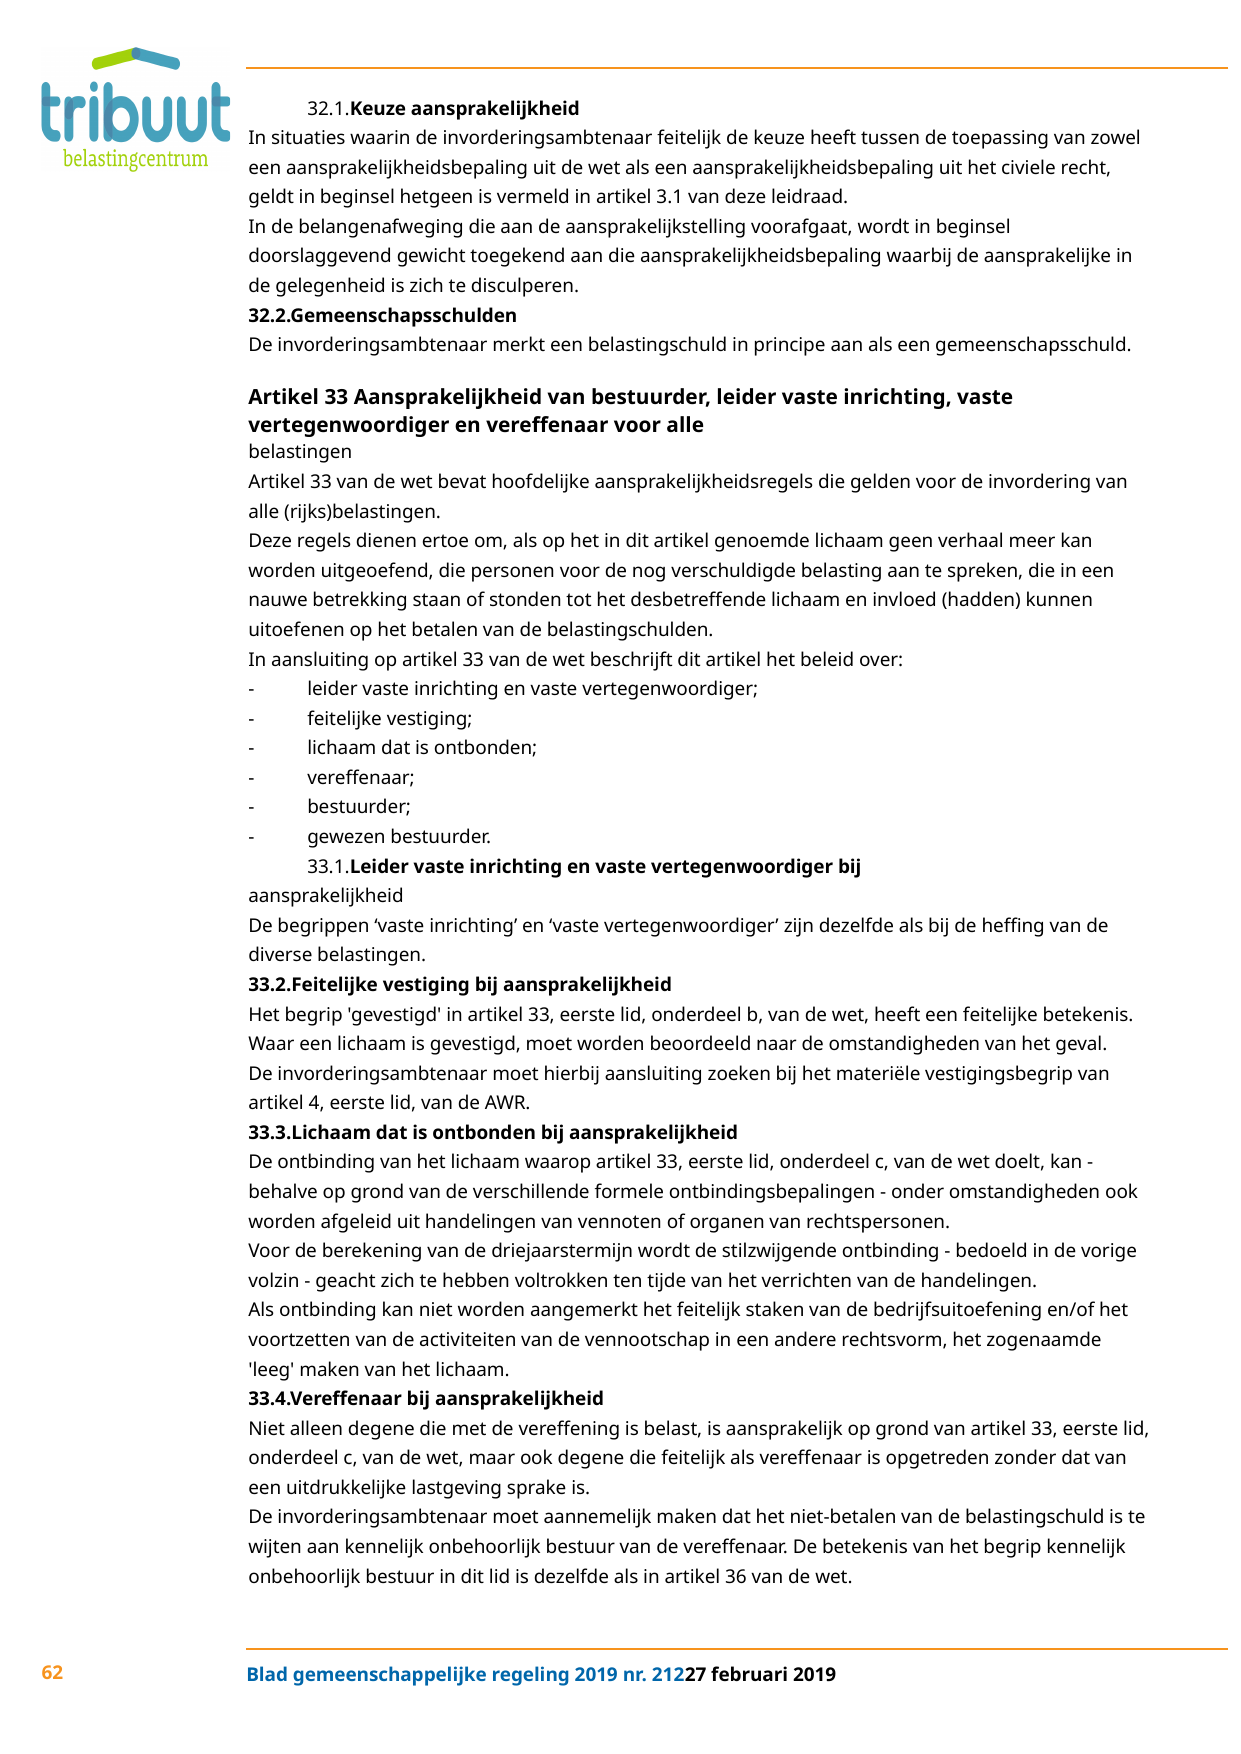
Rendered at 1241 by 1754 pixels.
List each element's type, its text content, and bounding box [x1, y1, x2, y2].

picture [41, 47, 231, 172]
list gewezen bestuurder. [248, 823, 1152, 849]
text In de belangenafweging die aan de aansprakelijkstelling voorafgaat, wordt in beginsel doorslaggevend gewicht toegekend aan die aansprakelijkheidsbepaling waarbij de aansprakelijke in de gelegenheid is zich te disculperen. [248, 213, 1152, 298]
list 32.1.Keuze aansprakelijkheid [248, 95, 1152, 121]
text aansprakelijkheid [248, 882, 1152, 908]
text Voor de berekening van de driejaarstermijn wordt de stilzwijgende ontbinding - bedoeld in de vorige volzin - geacht zich te hebben voltrokken ten tijde van het verrichten van de handelingen. [248, 1237, 1152, 1293]
text 33.2.Feitelijke vestiging bij aansprakelijkheid [248, 971, 1152, 997]
list feitelijke vestiging; [248, 705, 1152, 731]
text 32.2.Gemeenschapsschulden [248, 302, 1152, 328]
text Deze regels dienen ertoe om, als op het in dit artikel genoemde lichaam geen verhaal meer kan worden uitgeoefend, die personen voor de nog verschuldigde belasting aan te spreken, die in een nauwe betrekking staan of stonden tot het desbetreffende lichaam en invloed (hadden) kunnen uitoefenen op het betalen van de belastingschulden. [248, 527, 1152, 642]
text De ontbinding van het lichaam waarop artikel 33, eerste lid, onderdeel c, van de wet doelt, kan - behalve op grond van de verschillende formele ontbindingsbepalingen - onder omstandigheden ook worden afgeleid uit handelingen van vennoten of organen van rechtspersonen. [248, 1149, 1152, 1234]
text Niet alleen degene die met de vereffening is belast, is aansprakelijk op grond van artikel 33, eerste lid, onderdeel c, van de wet, maar ook degene die feitelijk als vereffenaar is opgetreden zonder dat van een uitdrukkelijke lastgeving sprake is. [248, 1415, 1152, 1500]
list 33.1.Leider vaste inrichting en vaste vertegenwoordiger bij [248, 853, 1152, 879]
text Als ontbinding kan niet worden aangemerkt het feitelijk staken van de bedrijfsuitoefening en/of het voortzetten van de activiteiten van de vennootschap in een andere rechtsvorm, het zogenaamde 'leeg' maken van het lichaam. [248, 1297, 1152, 1382]
list bestuurder; [248, 794, 1152, 819]
text In situaties waarin de invorderingsambtenaar feitelijk de keuze heeft tussen de toepassing van zowel een aansprakelijkheidsbepaling uit de wet als een aansprakelijkheidsbepaling uit het civiele recht, geldt in beginsel hetgeen is vermeld in artikel 3.1 van deze leidraad. [248, 124, 1152, 209]
text Artikel 33 Aansprakelijkheid van bestuurder, leider vaste inrichting, vaste vertegenwoordiger en vereffenaar voor alle [248, 382, 1152, 439]
text 33.4.Vereffenaar bij aansprakelijkheid [248, 1385, 1152, 1411]
text belastingen [248, 439, 1152, 464]
list leider vaste inrichting en vaste vertegenwoordiger; [248, 675, 1152, 701]
text Artikel 33 van de wet bevat hoofdelijke aansprakelijkheidsregels die gelden voor de invordering van alle (rijks)belastingen. [248, 468, 1152, 524]
text De invorderingsambtenaar moet aannemelijk maken dat het niet-betalen van de belastingschuld is te wijten aan kennelijk onbehoorlijk bestuur van de vereffenaar. De betekenis van het begrip kennelijk onbehoorlijk bestuur in dit lid is dezelfde als in artikel 36 van de wet. [248, 1504, 1152, 1589]
list lichaam dat is ontbonden; [248, 734, 1152, 760]
text De invorderingsambtenaar merkt een belastingschuld in principe aan als een gemeenschapsschuld. [248, 331, 1152, 357]
text 33.3.Lichaam dat is ontbonden bij aansprakelijkheid [248, 1119, 1152, 1145]
list vereffenaar; [248, 764, 1152, 790]
text De begrippen ‘vaste inrichting’ en ‘vaste vertegenwoordiger’ zijn dezelfde als bij de heffing van de diverse belastingen. [248, 912, 1152, 967]
text In aansluiting op artikel 33 van de wet beschrijft dit artikel het beleid over: [248, 646, 1152, 672]
text De invorderingsambtenaar moet hierbij aansluiting zoeken bij het materiële vestigingsbegrip van artikel 4, eerste lid, van de AWR. [248, 1060, 1152, 1115]
text Het begrip 'gevestigd' in artikel 33, eerste lid, onderdeel b, van de wet, heeft een feitelijke betekenis. Waar een lichaam is gevestigd, moet worden beoordeeld naar de omstandigheden van het geval. [248, 1001, 1152, 1056]
